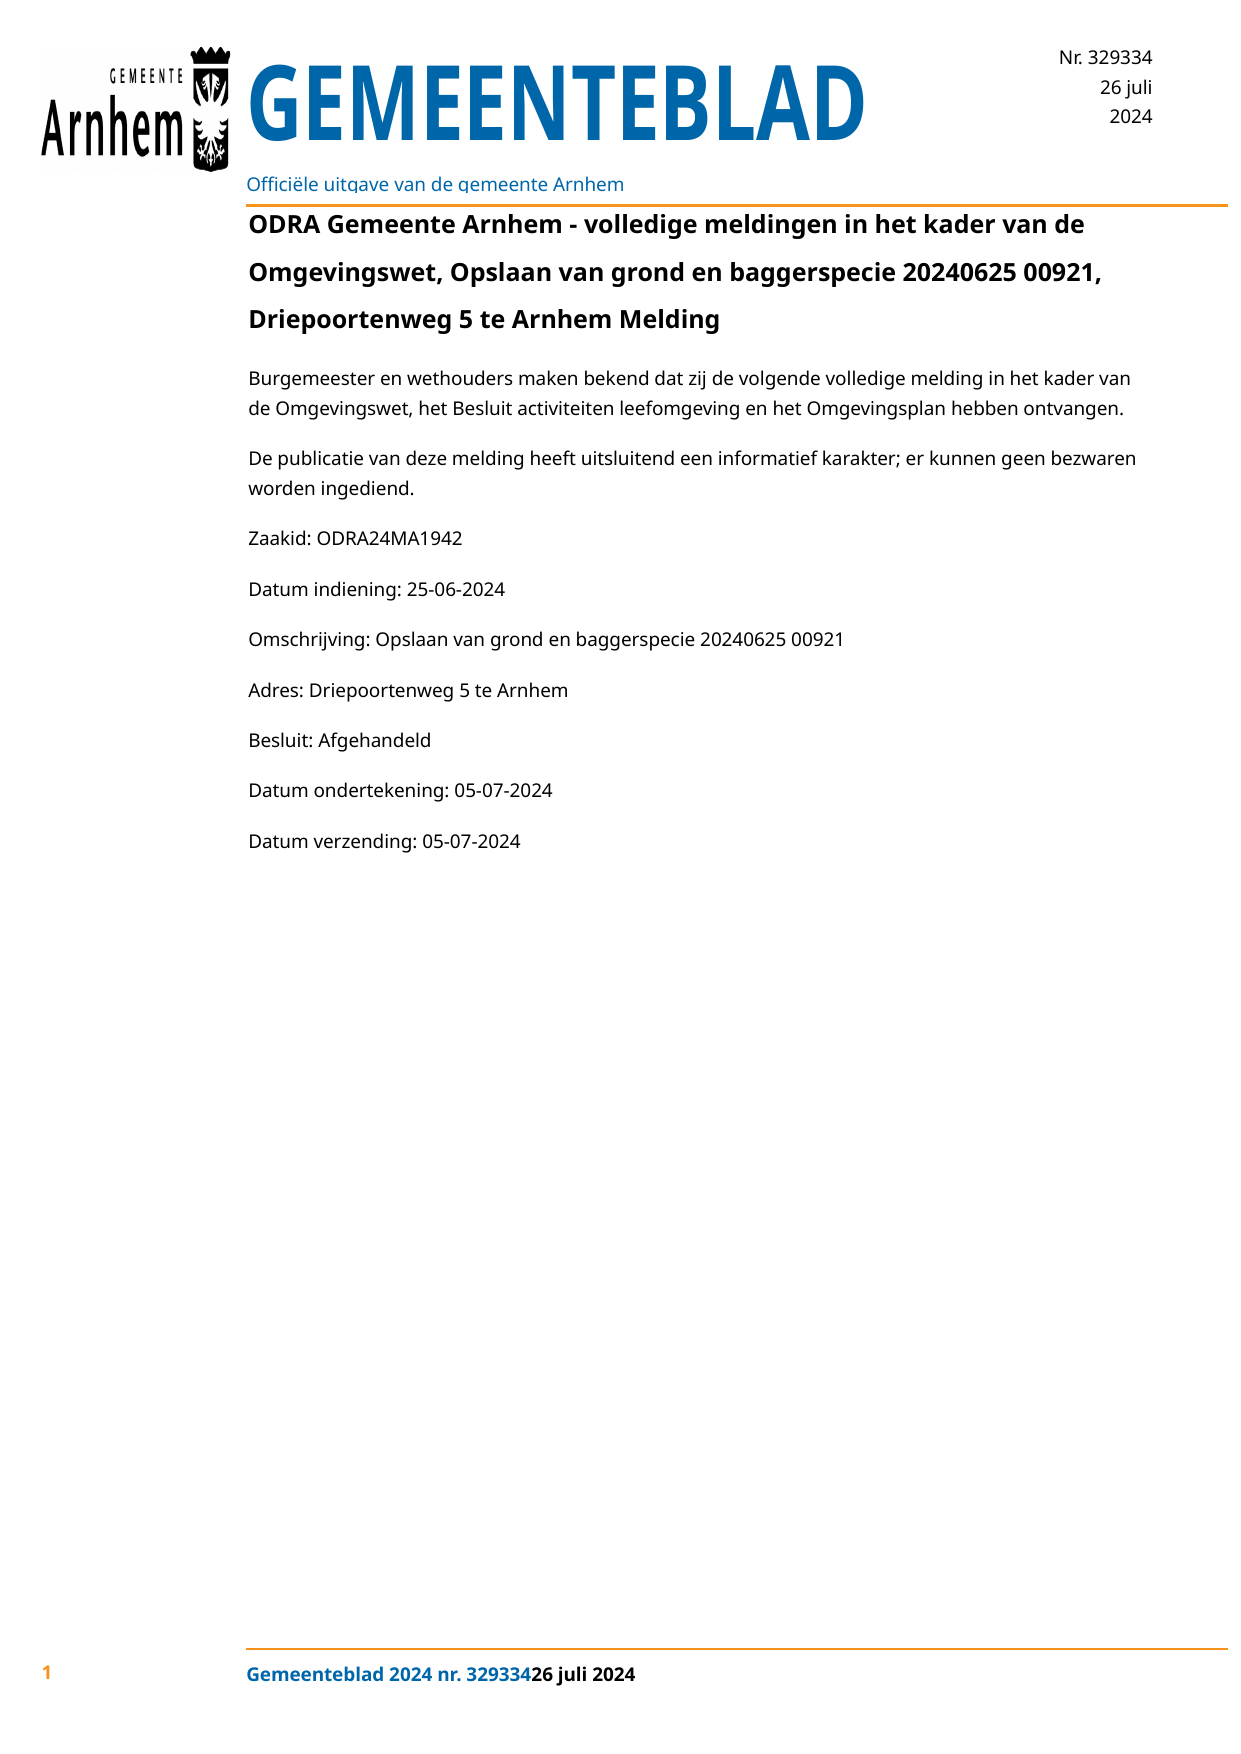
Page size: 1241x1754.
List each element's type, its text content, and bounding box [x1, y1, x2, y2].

text Zaakid: ODRA24MA1942 [248, 526, 1152, 551]
picture [41, 47, 231, 172]
text Besluit: Afgehandeld [248, 727, 1152, 753]
text Datum indiening: 25-06-2024 [248, 576, 1152, 602]
text Adres: Driepoortenweg 5 te Arnhem [248, 677, 1152, 702]
text Datum verzending: 05-07-2024 [248, 828, 1152, 854]
text De publicatie van deze melding heeft uitsluitend een informatief karakter; er kunnen geen bezwaren worden ingediend. [248, 446, 1152, 501]
text Burgemeester en wethouders maken bekend dat zij de volgende volledige melding in het kader van de Omgevingswet, het Besluit activiteiten leefomgeving en het Omgevingsplan hebben ontvangen. [248, 366, 1152, 421]
text Datum ondertekening: 05-07-2024 [248, 778, 1152, 803]
text Omschrijving: Opslaan van grond en baggerspecie 20240625 00921 [248, 626, 1152, 652]
text ODRA Gemeente Arnhem - volledige meldingen in het kader van de Omgevingswet, Opslaan van grond en baggerspecie 20240625 00921, Driepoortenweg 5 te Arnhem Melding [248, 207, 1152, 336]
